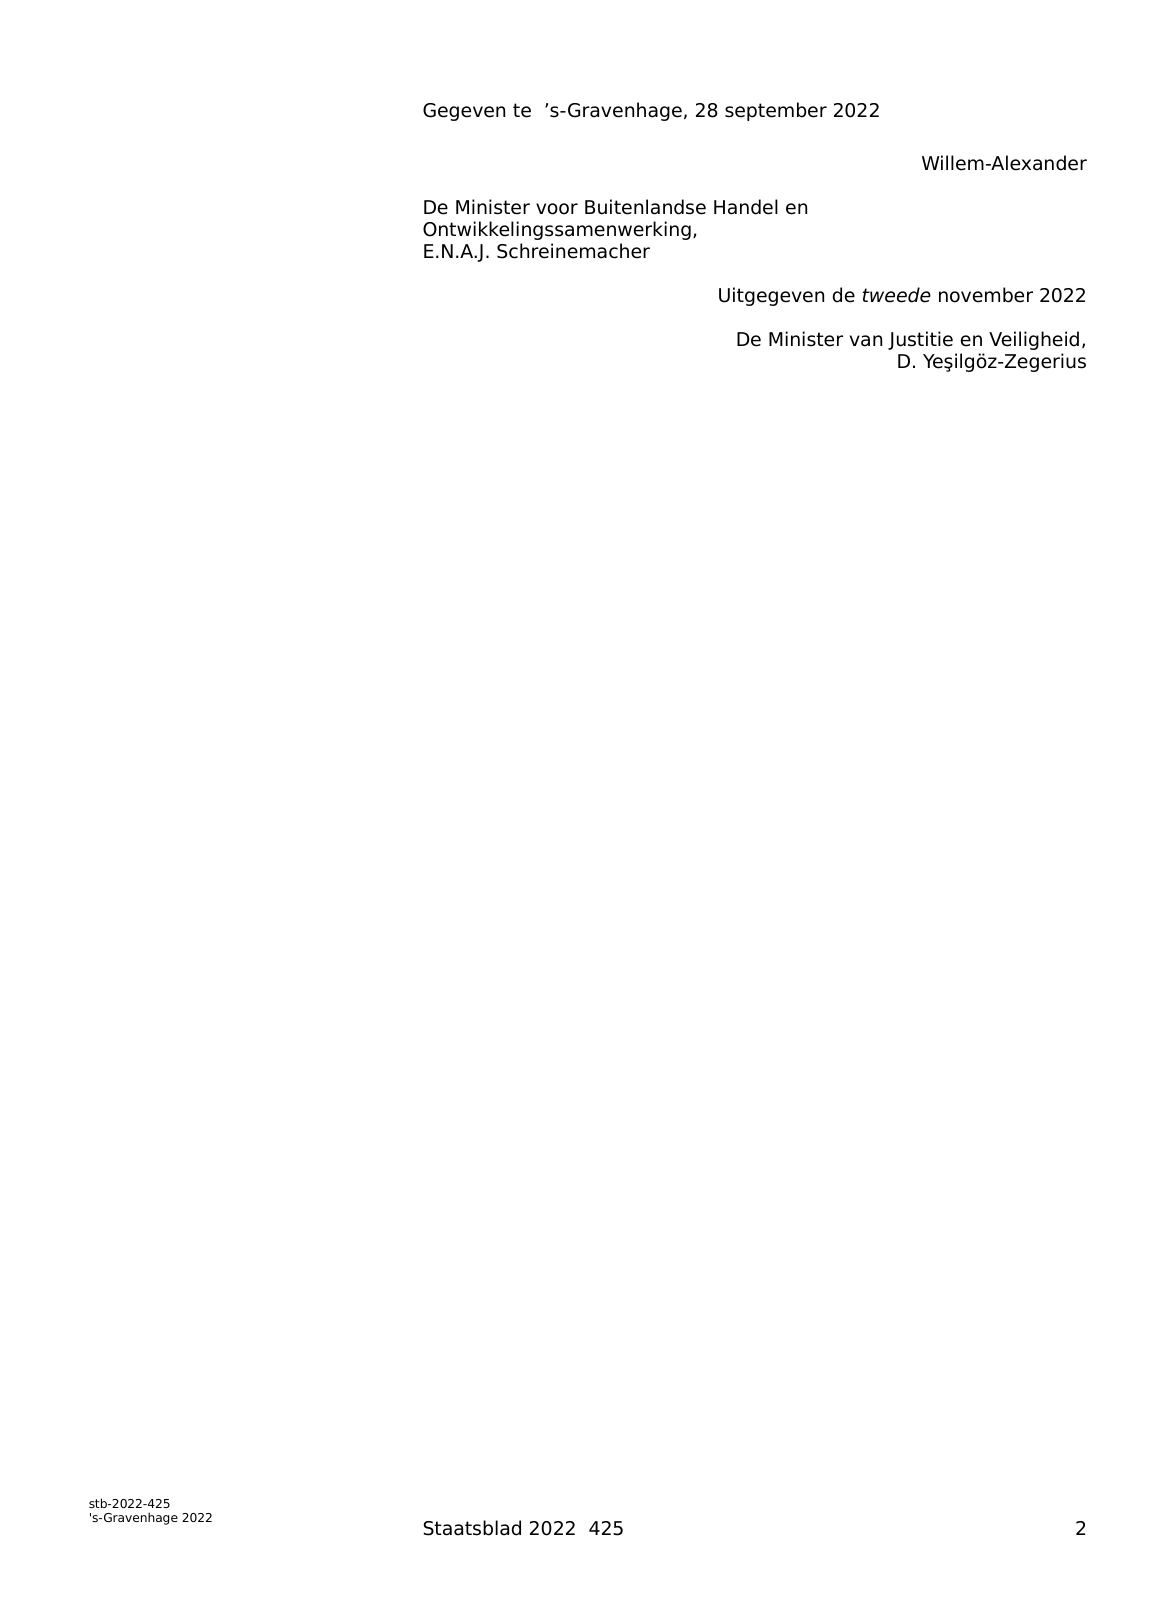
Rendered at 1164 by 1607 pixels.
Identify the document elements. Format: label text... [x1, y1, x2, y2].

text Willem-Alexander [422, 152, 1087, 174]
text De Minister voor Buitenlandse Handel en Ontwikkelingssamenwerking, E.N.A.J. Schreinemacher [422, 197, 1087, 262]
text 's-Gravenhage 2022 [88, 1511, 323, 1525]
text De Minister van Justitie en Veiligheid, D. Yeşilgöz-Zegerius [422, 329, 1087, 373]
text Uitgegeven de tweede november 2022 [422, 285, 1087, 307]
text Gegeven te ’s-Gravenhage, 28 september 2022 [422, 100, 1087, 122]
text stb-2022-425 [88, 1497, 323, 1511]
